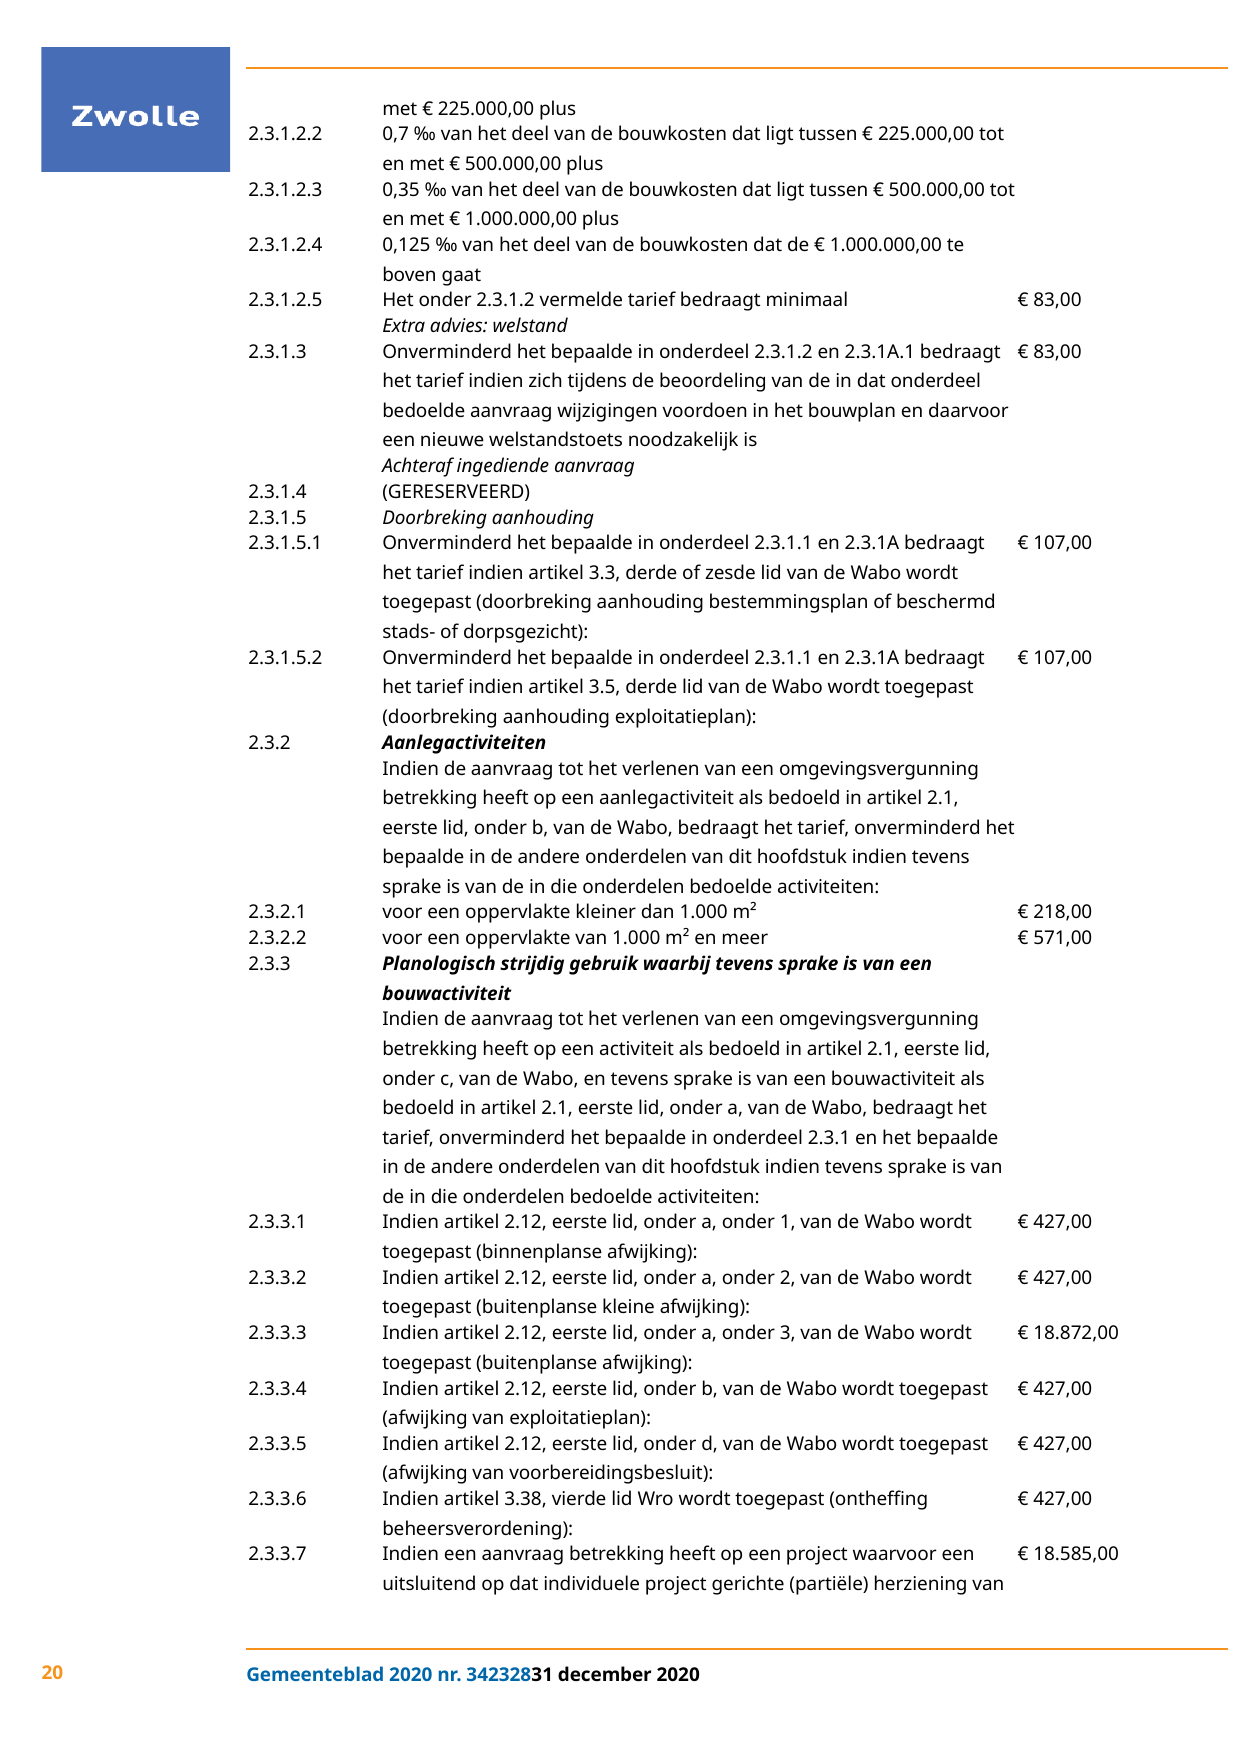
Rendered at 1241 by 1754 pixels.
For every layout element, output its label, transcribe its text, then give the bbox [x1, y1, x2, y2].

table_cell Indien artikel 2.12, eerste lid, onder a, onder 1, van de Wabo wordt toegepast (binnenplanse afwijking): [382, 1209, 1017, 1264]
table_cell € 427,00 [1018, 1209, 1152, 1264]
table_cell 0,35 ‰ van het deel van de bouwkosten dat ligt tussen € 500.000,00 tot en met € 1.000.000,00 plus [382, 176, 1017, 231]
table_cell [248, 755, 382, 899]
table_cell [1018, 478, 1152, 504]
table_cell 2.3.1.2.2 [248, 121, 382, 176]
table_cell [1018, 95, 1152, 121]
picture [41, 47, 231, 172]
table_cell met € 225.000,00 plus [382, 95, 1017, 121]
table_cell 2.3.2.2 [248, 925, 382, 950]
table_cell Indien artikel 2.12, eerste lid, onder a, onder 3, van de Wabo wordt toegepast (buitenplanse afwijking): [382, 1319, 1017, 1375]
table_cell 2.3.3.6 [248, 1485, 382, 1541]
table_cell Doorbreking aanhouding [382, 504, 1017, 529]
table_cell Indien artikel 2.12, eerste lid, onder a, onder 2, van de Wabo wordt toegepast (buitenplanse kleine afwijking): [382, 1264, 1017, 1319]
table_cell [1018, 453, 1152, 478]
table_cell € 18.585,00 [1018, 1541, 1152, 1596]
table_cell 2.3.3.4 [248, 1375, 382, 1430]
table_cell Aanlegactiviteiten [382, 729, 1017, 755]
table_cell 2.3.1.2.5 [248, 286, 382, 312]
table_cell [1018, 1006, 1152, 1209]
table_cell (GERESERVEERD) [382, 478, 1017, 504]
table_cell [1018, 312, 1152, 338]
table_cell € 107,00 [1018, 644, 1152, 729]
table_cell voor een oppervlakte kleiner dan 1.000 m² [382, 899, 1017, 924]
table_cell 2.3.1.2.3 [248, 176, 382, 231]
table_cell 2.3.3 [248, 950, 382, 1006]
table_cell 2.3.2 [248, 729, 382, 755]
table_cell € 83,00 [1018, 338, 1152, 452]
table_cell 2.3.1.5.2 [248, 644, 382, 729]
table_cell € 427,00 [1018, 1264, 1152, 1319]
table_cell [1018, 231, 1152, 286]
table_cell 2.3.3.5 [248, 1430, 382, 1485]
table_cell € 427,00 [1018, 1430, 1152, 1485]
table_cell € 18.872,00 [1018, 1319, 1152, 1375]
table_cell Indien artikel 2.12, eerste lid, onder b, van de Wabo wordt toegepast (afwijking van exploitatieplan): [382, 1375, 1017, 1430]
table_cell [1018, 121, 1152, 176]
table_cell [248, 95, 382, 121]
table_cell Indien de aanvraag tot het verlenen van een omgevingsvergunning betrekking heeft op een activiteit als bedoeld in artikel 2.1, eerste lid, onder c, van de Wabo, en tevens sprake is van een bouwactiviteit als bedoeld in artikel 2.1, eerste lid, onder a, van de Wabo, bedraagt het tarief, onverminderd het bepaalde in onderdeel 2.3.1 en het bepaalde in de andere onderdelen van dit hoofdstuk indien tevens sprake is van de in die onderdelen bedoelde activiteiten: [382, 1006, 1017, 1209]
table_cell [1018, 504, 1152, 529]
table_cell 2.3.3.3 [248, 1319, 382, 1375]
table_cell voor een oppervlakte van 1.000 m² en meer [382, 925, 1017, 950]
table_cell 2.3.3.1 [248, 1209, 382, 1264]
table_cell [1018, 729, 1152, 755]
table_cell Het onder 2.3.1.2 vermelde tarief bedraagt minimaal [382, 286, 1017, 312]
table_cell 2.3.3.7 [248, 1541, 382, 1596]
table_cell 2.3.1.2.4 [248, 231, 382, 286]
table_cell Onverminderd het bepaalde in onderdeel 2.3.1.2 en 2.3.1A.1 bedraagt het tarief indien zich tijdens de beoordeling van de in dat onderdeel bedoelde aanvraag wijzigingen voordoen in het bouwplan en daarvoor een nieuwe welstandstoets noodzakelijk is [382, 338, 1017, 452]
table_cell 2.3.1.5 [248, 504, 382, 529]
table_cell 2.3.1.3 [248, 338, 382, 452]
table_cell [248, 1006, 382, 1209]
table_cell [1018, 176, 1152, 231]
table_cell € 218,00 [1018, 899, 1152, 924]
table_cell Indien de aanvraag tot het verlenen van een omgevingsvergunning betrekking heeft op een aanlegactiviteit als bedoeld in artikel 2.1, eerste lid, onder b, van de Wabo, bedraagt het tarief, onverminderd het bepaalde in de andere onderdelen van dit hoofdstuk indien tevens sprake is van de in die onderdelen bedoelde activiteiten: [382, 755, 1017, 899]
table_cell € 83,00 [1018, 286, 1152, 312]
table_cell Indien een aanvraag betrekking heeft op een project waarvoor een uitsluitend op dat individuele project gerichte (partiële) herziening van [382, 1541, 1017, 1596]
table_cell 2.3.1.4 [248, 478, 382, 504]
table_cell [1018, 755, 1152, 899]
table_cell € 107,00 [1018, 530, 1152, 644]
table_cell Indien artikel 3.38, vierde lid Wro wordt toegepast (ontheffing beheersverordening): [382, 1485, 1017, 1541]
table_cell 2.3.3.2 [248, 1264, 382, 1319]
table_cell [248, 453, 382, 478]
table_cell Onverminderd het bepaalde in onderdeel 2.3.1.1 en 2.3.1A bedraagt het tarief indien artikel 3.3, derde of zesde lid van de Wabo wordt toegepast (doorbreking aanhouding bestemmingsplan of beschermd stads- of dorpsgezicht): [382, 530, 1017, 644]
table_cell Indien artikel 2.12, eerste lid, onder d, van de Wabo wordt toegepast (afwijking van voorbereidingsbesluit): [382, 1430, 1017, 1485]
table_cell 0,7 ‰ van het deel van de bouwkosten dat ligt tussen € 225.000,00 tot en met € 500.000,00 plus [382, 121, 1017, 176]
table_cell € 427,00 [1018, 1375, 1152, 1430]
table_cell Achteraf ingediende aanvraag [382, 453, 1017, 478]
table_cell 2.3.1.5.1 [248, 530, 382, 644]
table_cell € 571,00 [1018, 925, 1152, 950]
table_cell [248, 312, 382, 338]
table_cell Onverminderd het bepaalde in onderdeel 2.3.1.1 en 2.3.1A bedraagt het tarief indien artikel 3.5, derde lid van de Wabo wordt toegepast (doorbreking aanhouding exploitatieplan): [382, 644, 1017, 729]
table_cell Extra advies: welstand [382, 312, 1017, 338]
table_cell 2.3.2.1 [248, 899, 382, 924]
table_cell Planologisch strijdig gebruik waarbij tevens sprake is van een bouwactiviteit [382, 950, 1017, 1006]
table_cell 0,125 ‰ van het deel van de bouwkosten dat de € 1.000.000,00 te boven gaat [382, 231, 1017, 286]
table_cell € 427,00 [1018, 1485, 1152, 1541]
table_cell [1018, 950, 1152, 1006]
